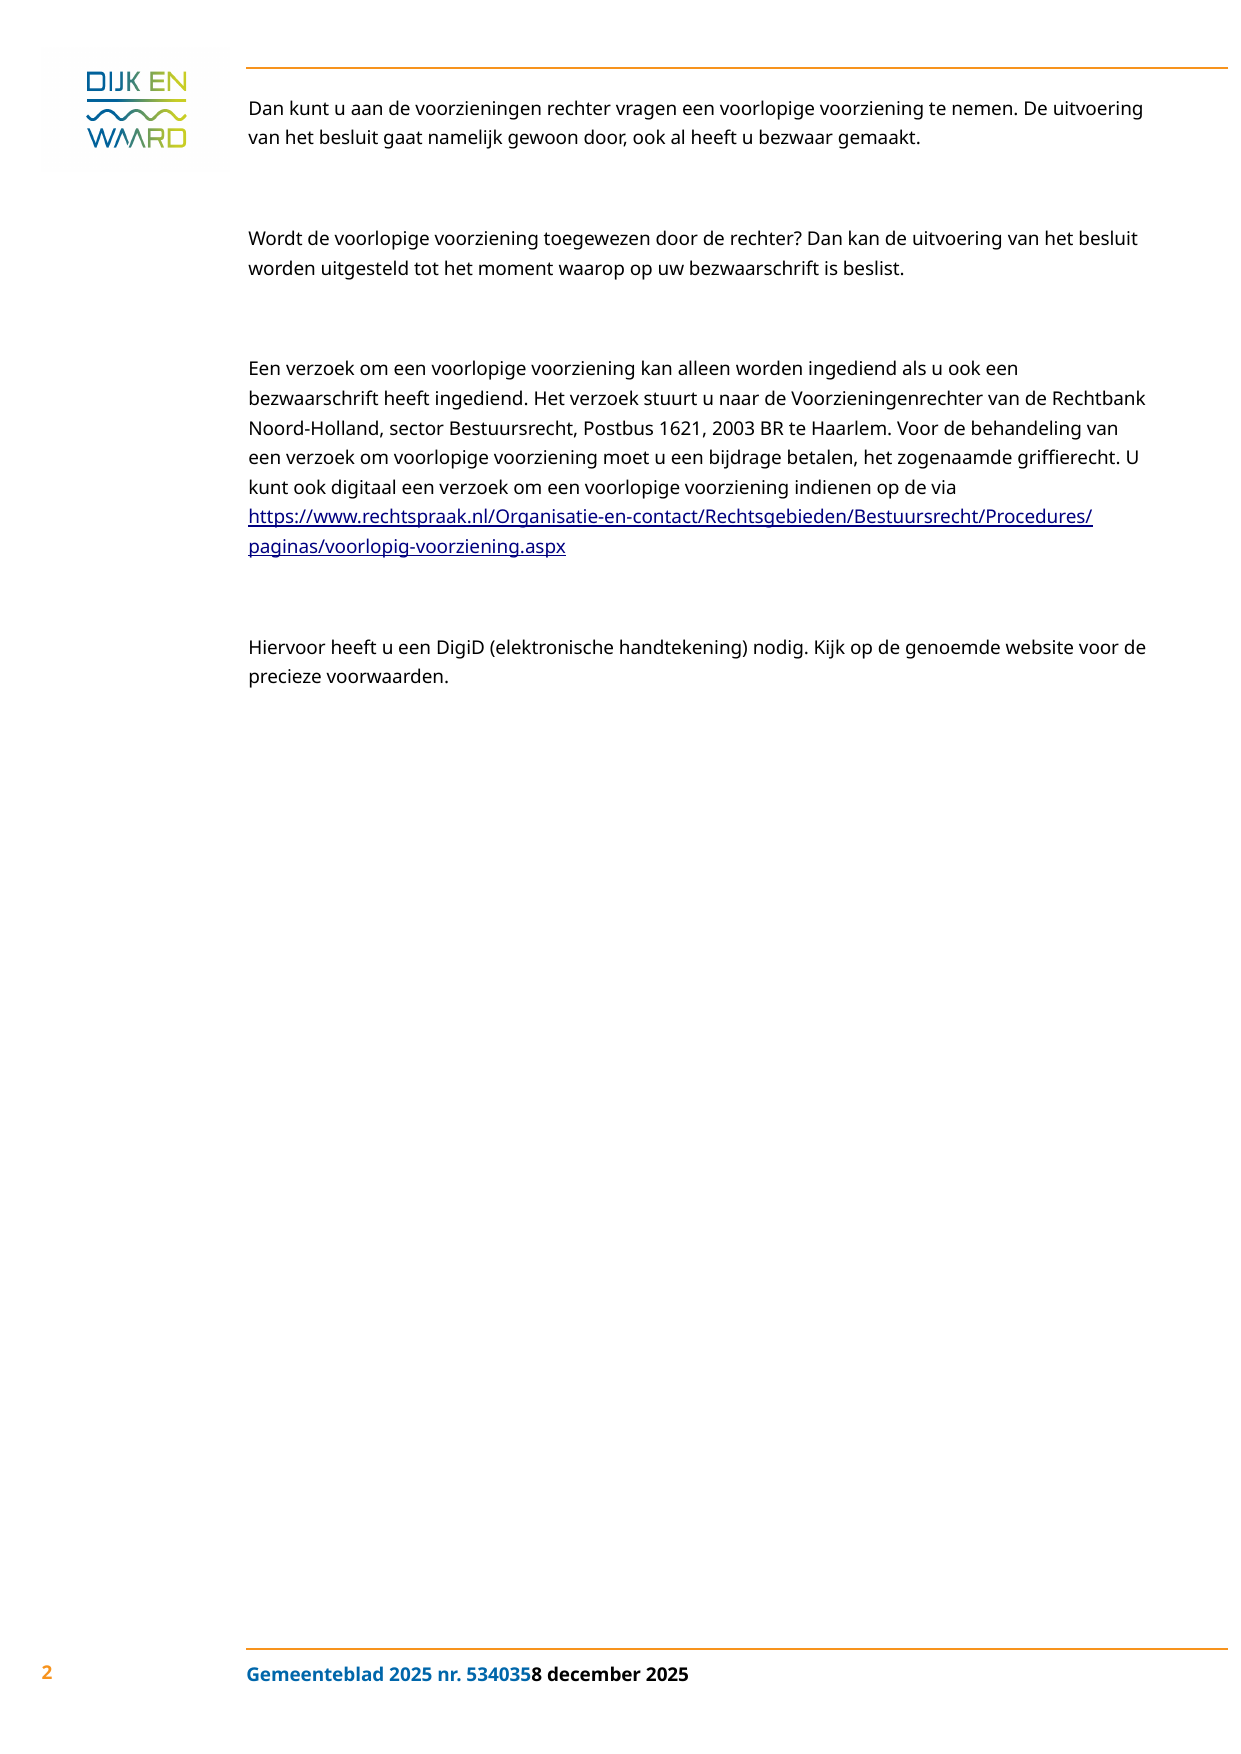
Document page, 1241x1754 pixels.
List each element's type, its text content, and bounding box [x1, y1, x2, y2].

text Dan kunt u aan de voorzieningen rechter vragen een voorlopige voorziening te nemen. De uitvoering van het besluit gaat namelijk gewoon door, ook al heeft u bezwaar gemaakt. [248, 95, 1152, 150]
text Wordt de voorlopige voorziening toegewezen door de rechter? Dan kan de uitvoering van het besluit worden uitgesteld tot het moment waarop op uw bezwaarschrift is beslist. [248, 225, 1152, 281]
picture [41, 47, 231, 172]
text Hiervoor heeft u een DigiD (elektronische handtekening) nodig. Kijk op de genoemde website voor de precieze voorwaarden. [248, 634, 1152, 689]
text Een verzoek om een voorlopige voorziening kan alleen worden ingediend als u ook een bezwaarschrift heeft ingediend. Het verzoek stuurt u naar de Voorzieningenrechter van de Rechtbank Noord-Holland, sector Bestuursrecht, Postbus 1621, 2003 BR te Haarlem. Voor de behandeling van een verzoek om voorlopige voorziening moet u een bijdrage betalen, het zogenaamde griffierecht. U kunt ook digitaal een verzoek om een voorlopige voorziening indienen op de via https://www.rechtspraak.nl/Organisatie-en-contact/Rechtsgebieden/Bestuursrecht/Procedures/paginas/voorlopig-voorziening.aspx [248, 356, 1152, 559]
